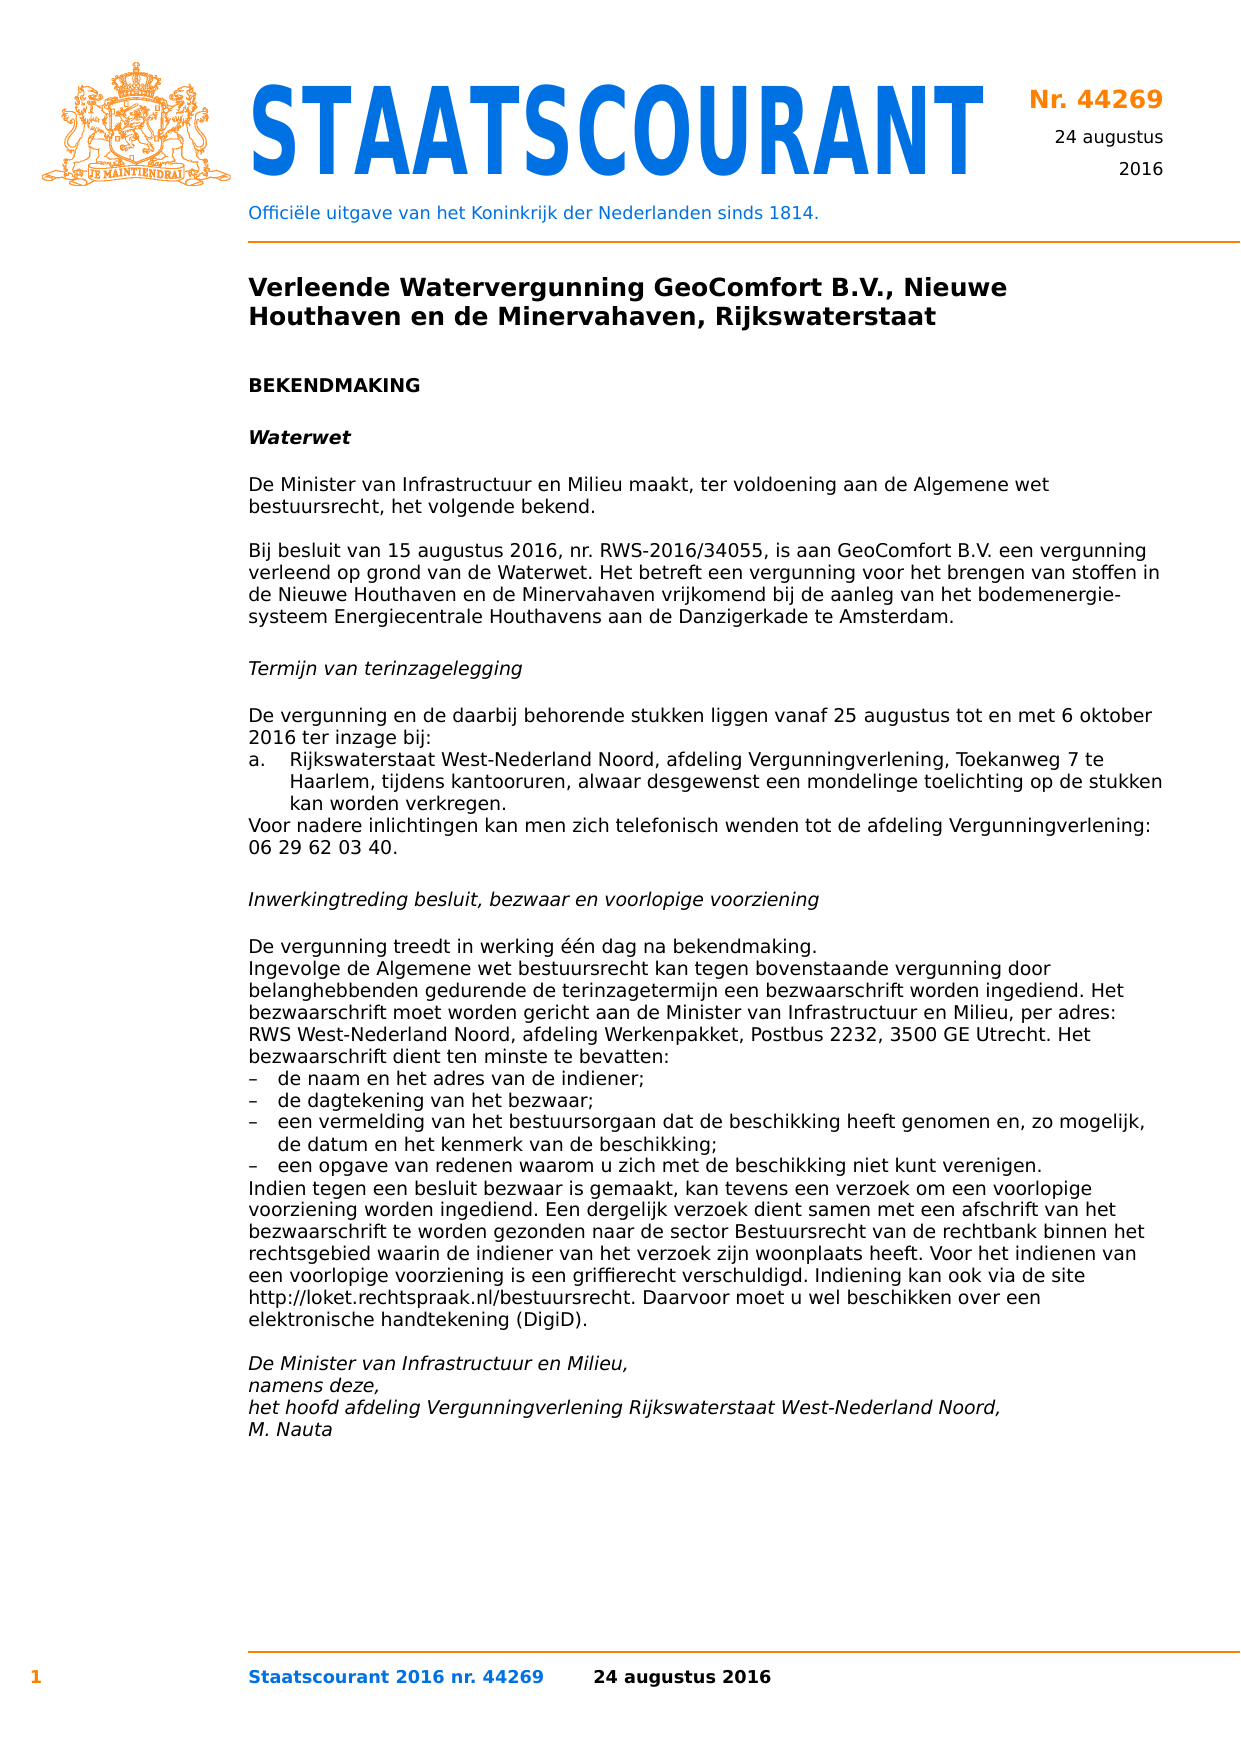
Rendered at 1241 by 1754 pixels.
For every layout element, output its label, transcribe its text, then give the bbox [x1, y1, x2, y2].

text De Minister van Infrastructuur en Milieu maakt, ter voldoening aan de Algemene wet bestuursrecht, het volgende bekend. [248, 474, 1163, 518]
subtitle Verleende Watervergunning GeoComfort B.V., Nieuwe Houthaven en de Minervahaven, Rijkswaterstaat [248, 273, 1163, 331]
text Indien tegen een besluit bezwaar is gemaakt, kan tevens een verzoek om een voorlopige voorziening worden ingediend. Een dergelijk verzoek dient samen met een afschrift van het bezwaarschrift te worden gezonden naar de sector Bestuursrecht van de rechtbank binnen het rechtsgebied waarin de indiener van het verzoek zijn woonplaats heeft. Voor het indienen van een voorlopige voorziening is een griffierecht verschuldigd. Indiening kan ook via de site http://loket.rechtspraak.nl/bestuursrecht. Daarvoor moet u wel beschikken over een elektronische handtekening (DigiD). [248, 1177, 1163, 1331]
text – een vermelding van het bestuursorgaan dat de beschikking heeft genomen en, zo mogelijk, de datum en het kenmerk van de beschikking; [248, 1111, 1163, 1155]
subtitle Inwerkingtreding besluit, bezwaar en voorlopige voorziening [248, 889, 1163, 911]
subtitle Termijn van terinzagelegging [248, 658, 1163, 680]
subtitle Waterwet [248, 427, 1163, 449]
text a. Rijkswaterstaat West-Nederland Noord, afdeling Vergunningverlening, Toekanweg 7 te Haarlem, tijdens kantooruren, alwaar desgewenst een mondelinge toelichting op de stukken kan worden verkregen. [248, 749, 1163, 815]
text – de naam en het adres van de indiener; [248, 1067, 1163, 1089]
text – de dagtekening van het bezwaar; [248, 1089, 1163, 1111]
table_cell 2016 [998, 153, 1240, 203]
subtitle BEKENDMAKING [248, 375, 1163, 397]
text De Minister van Infrastructuur en Milieu, namens deze, het hoofd afdeling Vergunningverlening Rijkswaterstaat West-Nederland Noord, M. Nauta [248, 1353, 1163, 1441]
table_header [25, 62, 248, 241]
text Ingevolge de Algemene wet bestuursrecht kan tegen bovenstaande vergunning door belanghebbenden gedurende de terinzagetermijn een bezwaarschrift worden ingediend. Het bezwaarschrift moet worden gericht aan de Minister van Infrastructuur en Milieu, per adres: RWS West-Nederland Noord, afdeling Werkenpakket, Postbus 2232, 3500 GE Utrecht. Het bezwaarschrift dient ten minste te bevatten: [248, 958, 1163, 1067]
text – een opgave van redenen waarom u zich met de beschikking niet kunt verenigen. [248, 1155, 1163, 1177]
text Bij besluit van 15 augustus 2016, nr. RWS-2016/34055, is aan GeoComfort B.V. een vergunning verleend op grond van de Waterwet. Het betreft een vergunning voor het brengen van stoffen in de Nieuwe Houthaven en de Minervahaven vrijkomend bij de aanleg van het bodemenergie-systeem Energiecentrale Houthavens aan de Danzigerkade te Amsterdam. [248, 540, 1163, 628]
table_header Nr. 44269 [998, 62, 1240, 121]
table_cell Officiële uitgave van het Koninkrijk der Nederlanden sinds 1814. [248, 203, 1240, 241]
table_header STAATSCOURANT [248, 62, 998, 203]
text De vergunning en de daarbij behorende stukken liggen vanaf 25 augustus tot en met 6 oktober 2016 ter inzage bij: [248, 705, 1163, 749]
picture [41, 62, 231, 186]
table_cell 24 augustus [998, 121, 1240, 153]
text Voor nadere inlichtingen kan men zich telefonisch wenden tot de afdeling Vergunningverlening: 06 29 62 03 40. [248, 815, 1163, 859]
text De vergunning treedt in werking één dag na bekendmaking. [248, 936, 1163, 958]
